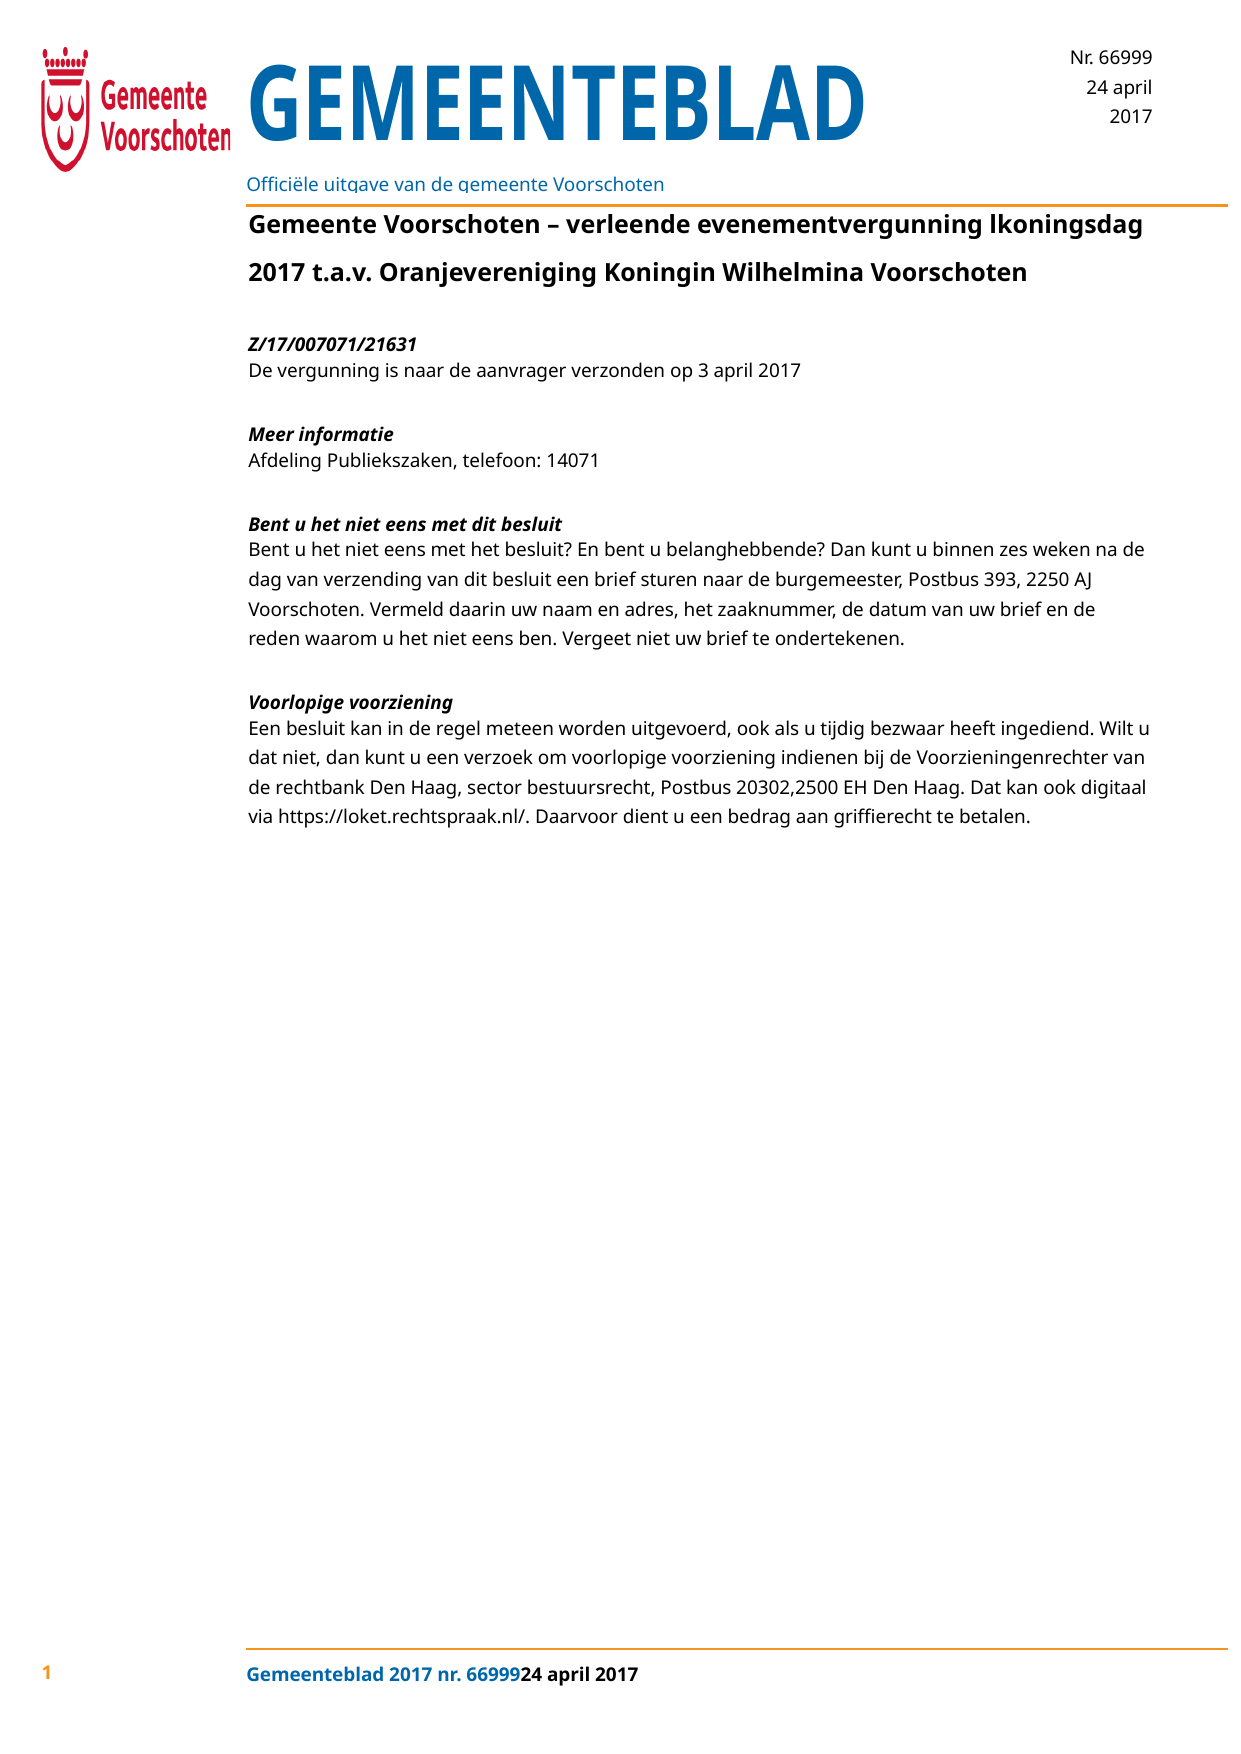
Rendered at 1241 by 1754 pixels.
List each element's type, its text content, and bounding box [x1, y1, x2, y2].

text De vergunning is naar de aanvrager verzonden op 3 april 2017 [248, 357, 1152, 383]
text Bent u het niet eens met het besluit? En bent u belanghebbende? Dan kunt u binnen zes weken na de dag van verzending van dit besluit een brief sturen naar de burgemeester, Postbus 393, 2250 AJ Voorschoten. Vermeld daarin uw naam en adres, het zaaknummer, de datum van uw brief en de reden waarom u het niet eens ben. Vergeet niet uw brief te ondertekenen. [248, 537, 1152, 651]
text Z/17/007071/21631 [248, 331, 1152, 357]
text Gemeente Voorschoten – verleende evenementvergunning lkoningsdag 2017 t.a.v. Oranjevereniging Koningin Wilhelmina Voorschoten [248, 207, 1152, 288]
text Een besluit kan in de regel meteen worden uitgevoerd, ook als u tijdig bezwaar heeft ingediend. Wilt u dat niet, dan kunt u een verzoek om voorlopige voorziening indienen bij de Voorzieningenrechter van de rechtbank Den Haag, sector bestuursrecht, Postbus 20302,2500 EH Den Haag. Dat kan ook digitaal via https://loket.rechtspraak.nl/. Daarvoor dient u een bedrag aan griffierecht te betalen. [248, 715, 1152, 829]
picture [41, 47, 231, 172]
text Voorlopige voorziening [248, 689, 1152, 715]
text Afdeling Publiekszaken, telefoon: 14071 [248, 447, 1152, 473]
text Meer informatie [248, 421, 1152, 447]
text Bent u het niet eens met dit besluit [248, 511, 1152, 537]
